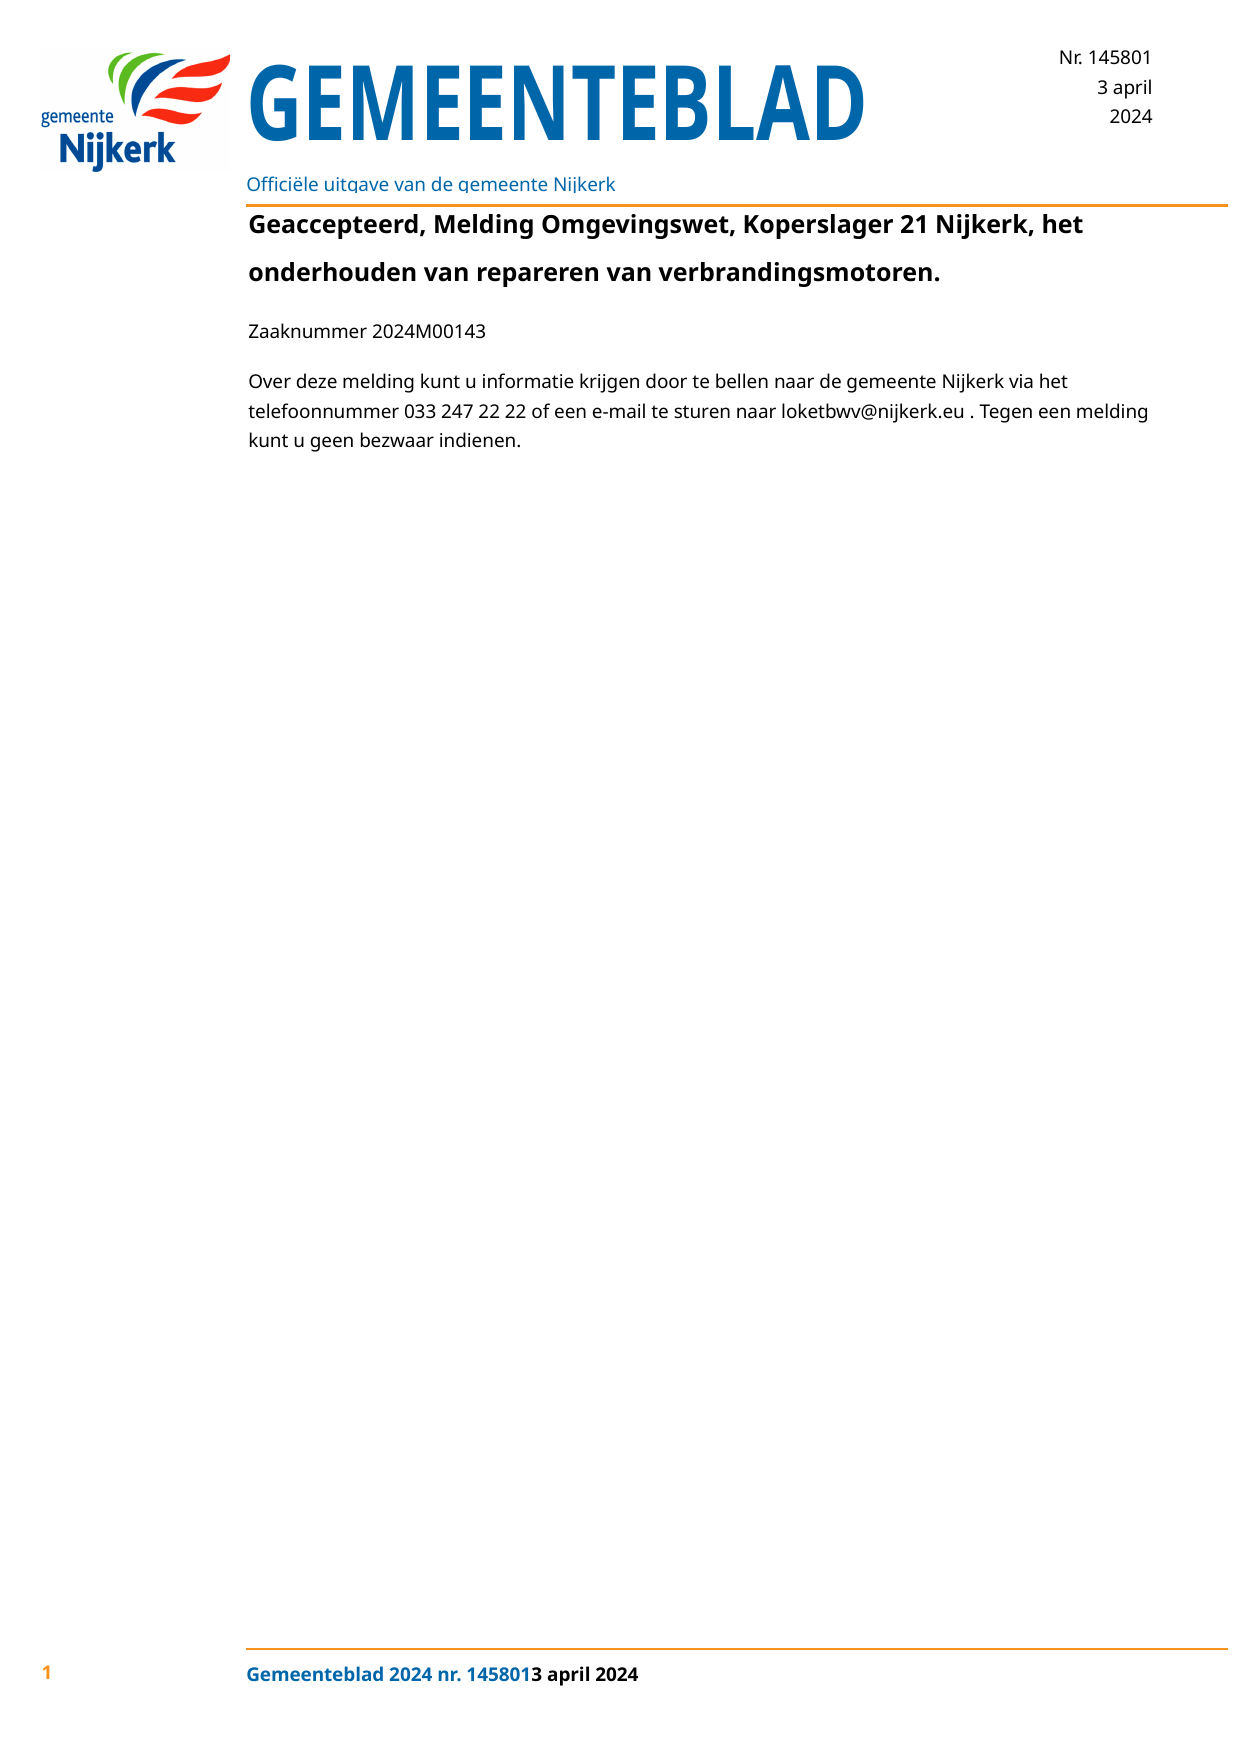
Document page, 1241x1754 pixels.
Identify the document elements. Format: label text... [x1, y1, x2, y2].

text Zaaknummer 2024M00143 [248, 318, 1152, 344]
text Geaccepteerd, Melding Omgevingswet, Koperslager 21 Nijkerk, het onderhouden van repareren van verbrandingsmotoren. [248, 207, 1152, 288]
picture [41, 47, 231, 172]
text Over deze melding kunt u informatie krijgen door te bellen naar de gemeente Nijkerk via het telefoonnummer 033 247 22 22 of een e-mail te sturen naar loketbwv@nijkerk.eu . Tegen een melding kunt u geen bezwaar indienen. [248, 368, 1152, 453]
